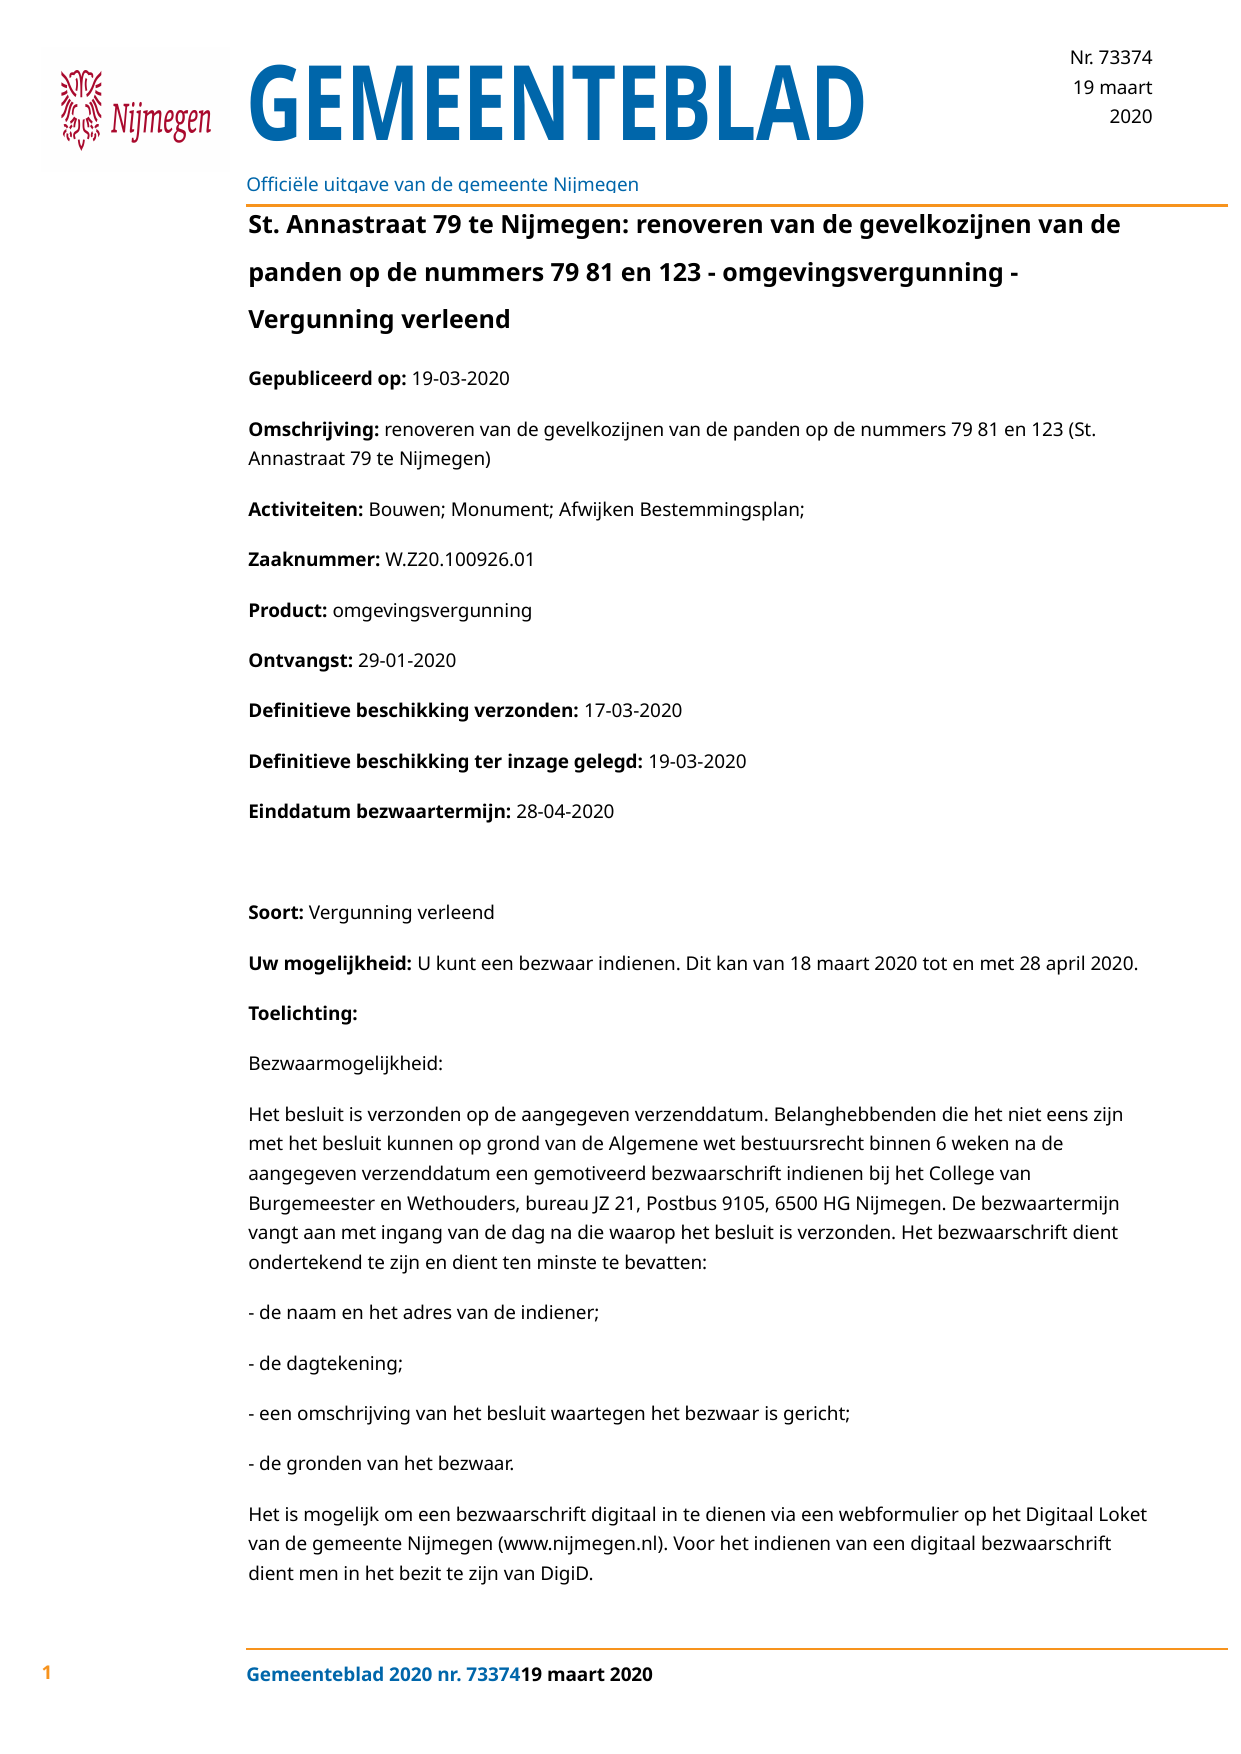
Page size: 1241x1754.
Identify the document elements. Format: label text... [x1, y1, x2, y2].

text St. Annastraat 79 te Nijmegen: renoveren van de gevelkozijnen van de panden op de nummers 79 81 en 123 - omgevingsvergunning - Vergunning verleend [248, 207, 1152, 336]
text Ontvangst: 29-01-2020 [248, 647, 1152, 673]
text Definitieve beschikking verzonden: 17-03-2020 [248, 698, 1152, 723]
text - een omschrijving van het besluit waartegen het bezwaar is gericht; [248, 1400, 1152, 1426]
text - de naam en het adres van de indiener; [248, 1299, 1152, 1325]
text - de dagtekening; [248, 1350, 1152, 1375]
text Het besluit is verzonden op de aangegeven verzenddatum. Belanghebbenden die het niet eens zijn met het besluit kunnen op grond van de Algemene wet bestuursrecht binnen 6 weken na de aangegeven verzenddatum een gemotiveerd bezwaarschrift indienen bij het College van Burgemeester en Wethouders, bureau JZ 21, Postbus 9105, 6500 HG Nijmegen. De bezwaartermijn vangt aan met ingang van de dag na die waarop het besluit is verzonden. Het bezwaarschrift dient ondertekend te zijn en dient ten minste te bevatten: [248, 1101, 1152, 1274]
text Het is mogelijk om een bezwaarschrift digitaal in te dienen via een webformulier op het Digitaal Loket van de gemeente Nijmegen (www.nijmegen.nl). Voor het indienen van een digitaal bezwaarschrift dient men in het bezit te zijn van DigiD. [248, 1501, 1152, 1586]
text Activiteiten: Bouwen; Monument; Afwijken Bestemmingsplan; [248, 496, 1152, 522]
picture [41, 47, 231, 172]
text Bezwaarmogelijkheid: [248, 1051, 1152, 1076]
text Definitieve beschikking ter inzage gelegd: 19-03-2020 [248, 748, 1152, 774]
text Zaaknummer: W.Z20.100926.01 [248, 546, 1152, 572]
text Soort: Vergunning verleend [248, 899, 1152, 925]
text Toelichting: [248, 1000, 1152, 1026]
text - de gronden van het bezwaar. [248, 1451, 1152, 1476]
text Omschrijving: renoveren van de gevelkozijnen van de panden op de nummers 79 81 en 123 (St. Annastraat 79 te Nijmegen) [248, 416, 1152, 471]
text Einddatum bezwaartermijn: 28-04-2020 [248, 798, 1152, 824]
text Gepubliceerd op: 19-03-2020 [248, 366, 1152, 391]
text Product: omgevingsvergunning [248, 597, 1152, 622]
text Uw mogelijkheid: U kunt een bezwaar indienen. Dit kan van 18 maart 2020 tot en met 28 april 2020. [248, 950, 1152, 975]
